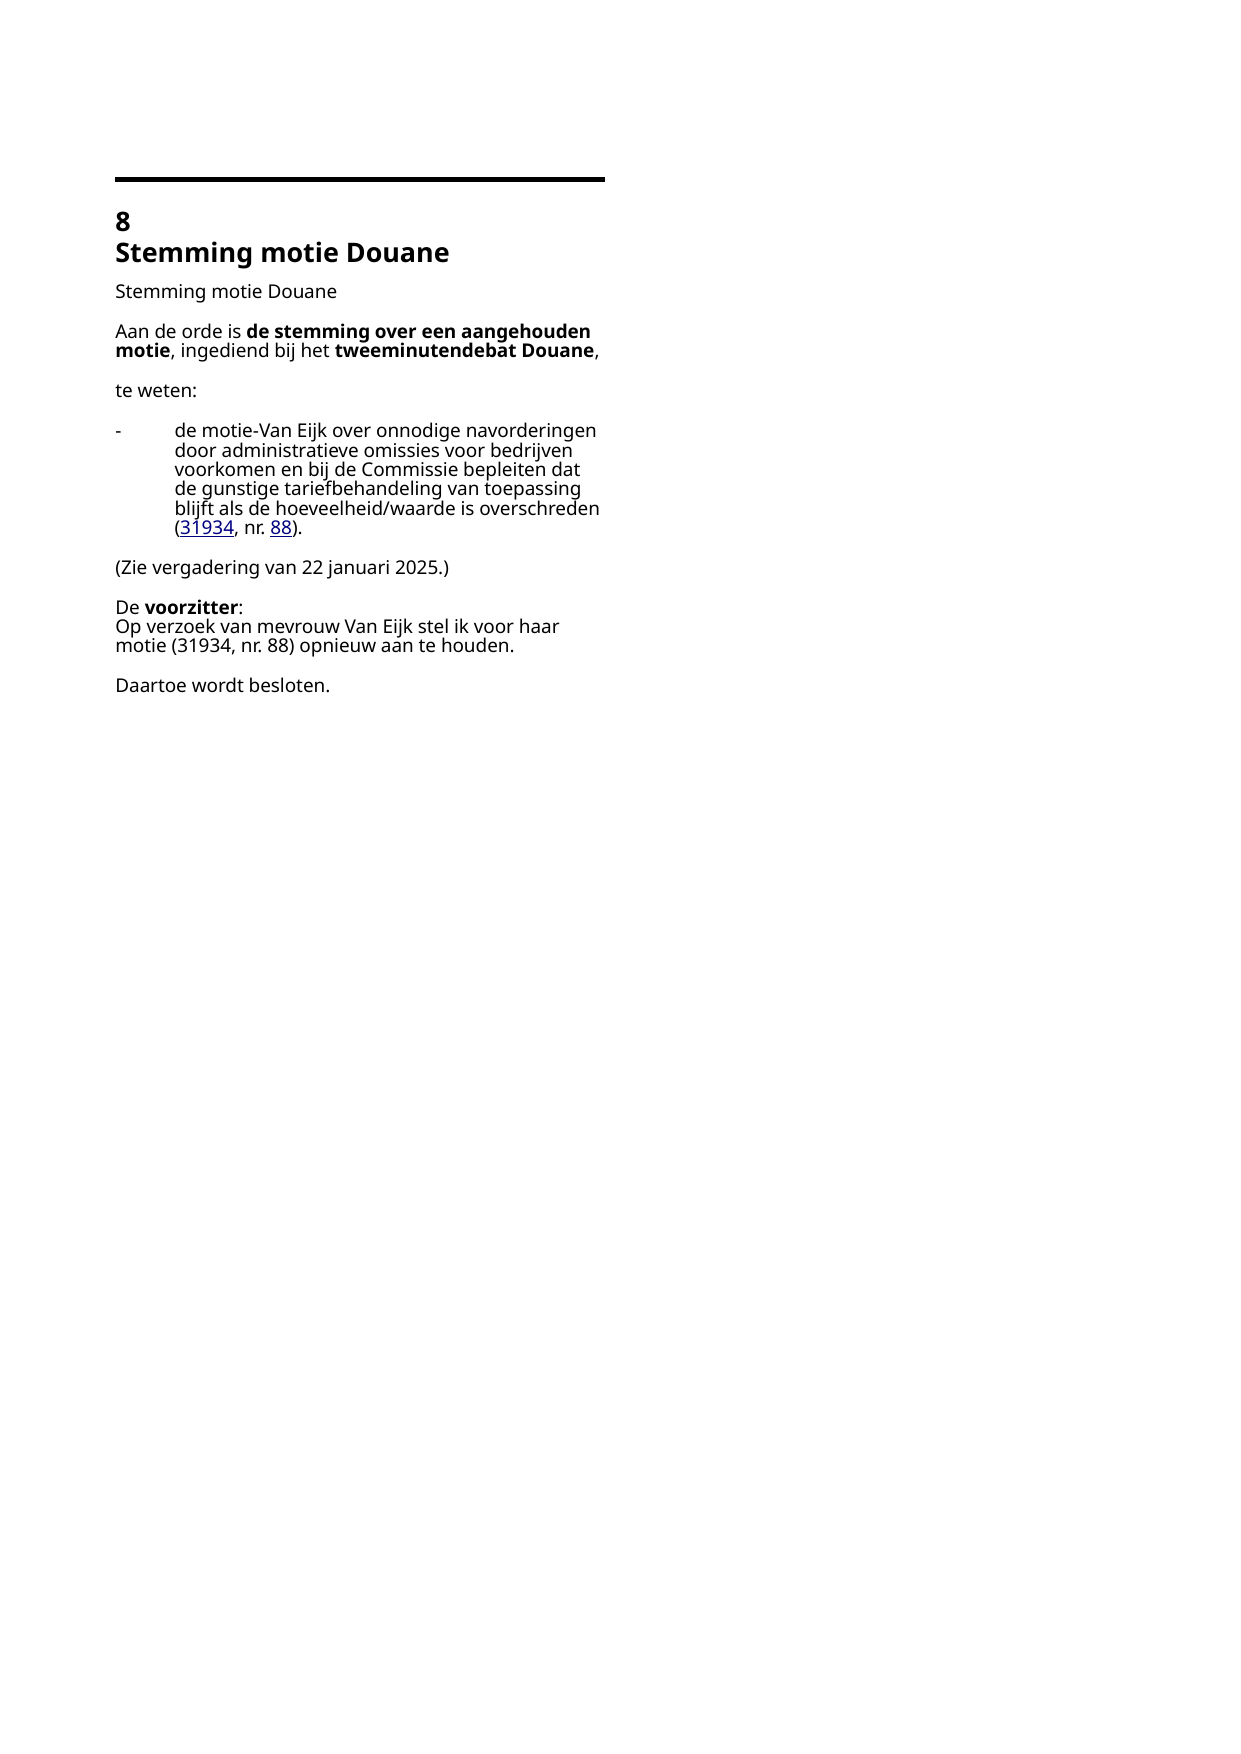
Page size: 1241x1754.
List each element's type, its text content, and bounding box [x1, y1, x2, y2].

text Daartoe wordt besloten. [115, 677, 605, 697]
text Stemming motie Douane [115, 239, 605, 283]
text De voorzitter: [115, 599, 605, 618]
list de motie-Van Eijk over onnodige navorderingen door administratieve omissies voor bedrijven voorkomen en bij de Commissie bepleiten dat de gunstige tariefbehandeling van toepassing blijft als de hoeveelheid/waarde is overschreden (31934, nr. 88). [115, 422, 605, 538]
text Aan de orde is de stemming over een aangehouden motie, ingediend bij het tweeminutendebat Douane, [115, 323, 605, 362]
text Op verzoek van mevrouw Van Eijk stel ik voor haar motie (31934, nr. 88) opnieuw aan te houden. [115, 618, 605, 657]
text (Zie vergadering van 22 januari 2025.) [115, 559, 605, 578]
text te weten: [115, 382, 605, 402]
text Stemming motie Douane [115, 283, 605, 302]
text 8 [115, 203, 605, 239]
